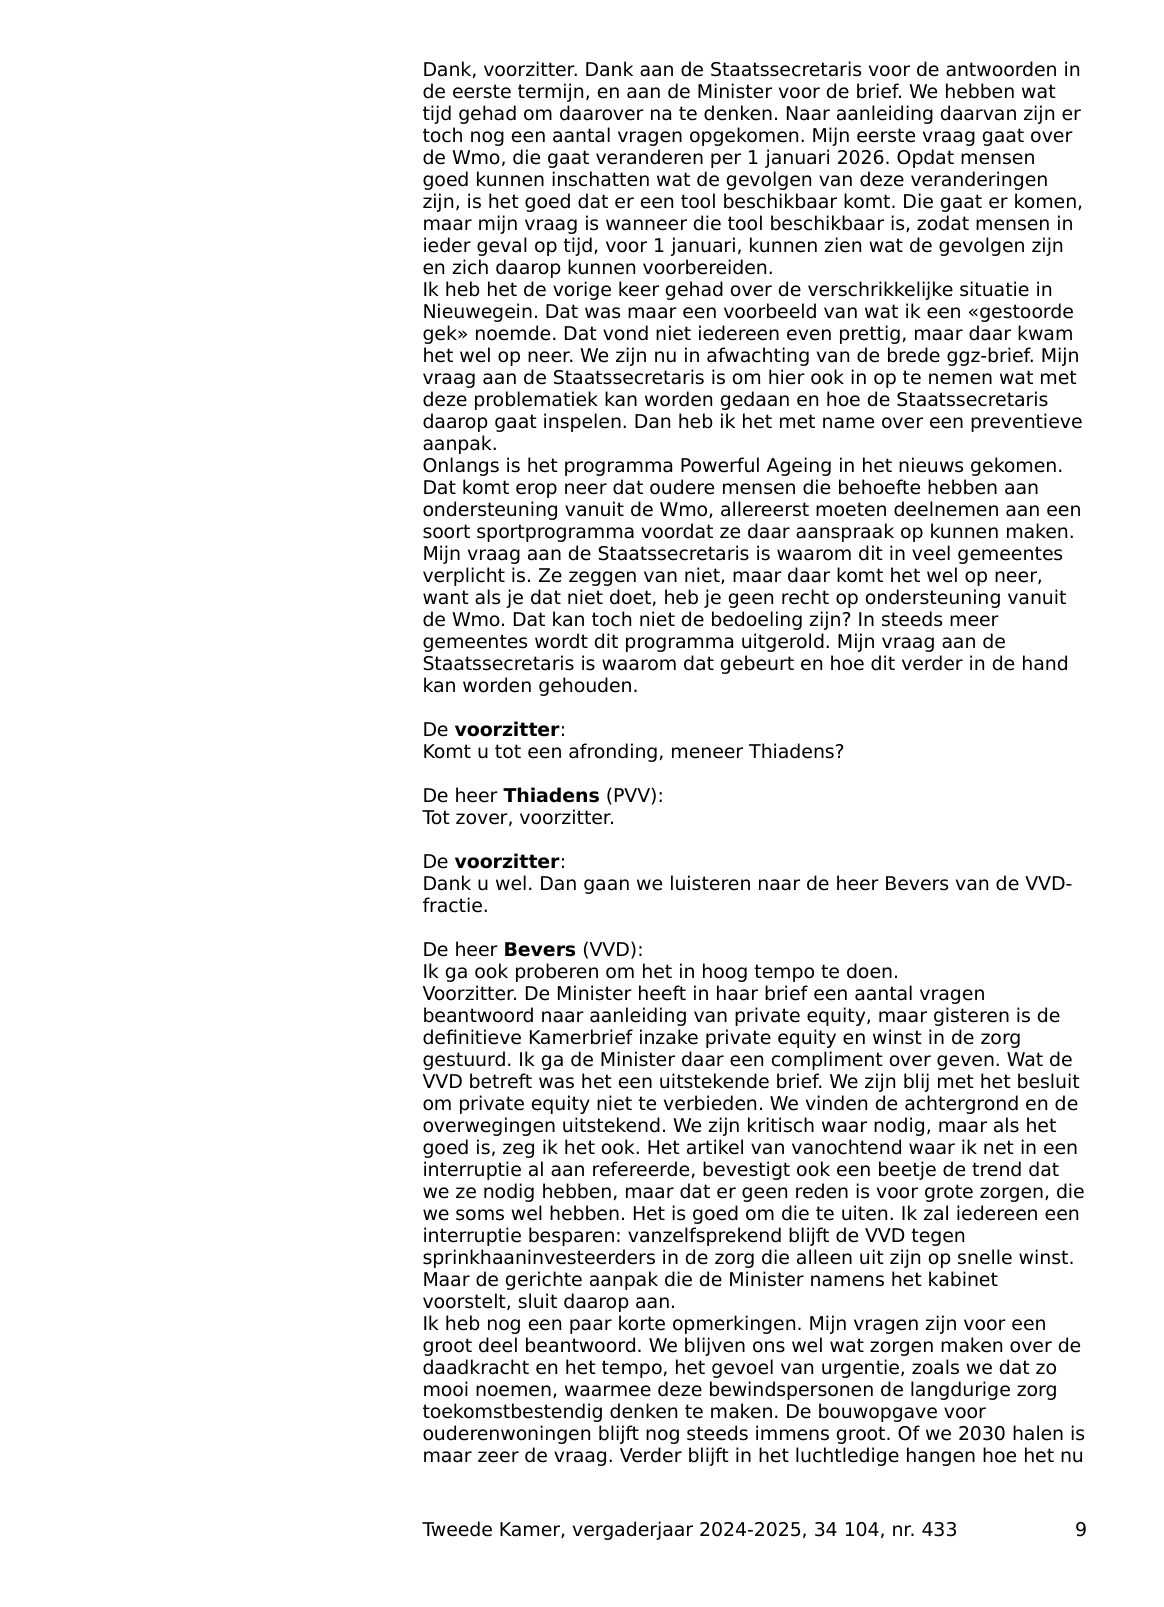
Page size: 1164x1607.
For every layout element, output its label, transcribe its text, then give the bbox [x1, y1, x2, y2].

text Dank, voorzitter. Dank aan de Staatssecretaris voor de antwoorden in de eerste termijn, en aan de Minister voor de brief. We hebben wat tijd gehad om daarover na te denken. Naar aanleiding daarvan zijn er toch nog een aantal vragen opgekomen. Mijn eerste vraag gaat over de Wmo, die gaat veranderen per 1 januari 2026. Opdat mensen goed kunnen inschatten wat de gevolgen van deze veranderingen zijn, is het goed dat er een tool beschikbaar komt. Die gaat er komen, maar mijn vraag is wanneer die tool beschikbaar is, zodat mensen in ieder geval op tijd, voor 1 januari, kunnen zien wat de gevolgen zijn en zich daarop kunnen voorbereiden. [422, 59, 1087, 279]
text Dank u wel. Dan gaan we luisteren naar de heer Bevers van de VVD-fractie. [422, 873, 1087, 917]
text De heer Thiadens (PVV): [422, 785, 1087, 807]
text De voorzitter: [422, 719, 1087, 741]
text Voorzitter. De Minister heeft in haar brief een aantal vragen beantwoord naar aanleiding van private equity, maar gisteren is de definitieve Kamerbrief inzake private equity en winst in de zorg gestuurd. Ik ga de Minister daar een compliment over geven. Wat de VVD betreft was het een uitstekende brief. We zijn blij met het besluit om private equity niet te verbieden. We vinden de achtergrond en de overwegingen uitstekend. We zijn kritisch waar nodig, maar als het goed is, zeg ik het ook. Het artikel van vanochtend waar ik net in een interruptie al aan refereerde, bevestigt ook een beetje de trend dat we ze nodig hebben, maar dat er geen reden is voor grote zorgen, die we soms wel hebben. Het is goed om die te uiten. Ik zal iedereen een interruptie besparen: vanzelfsprekend blijft de VVD tegen sprinkhaaninvesteerders in de zorg die alleen uit zijn op snelle winst. Maar de gerichte aanpak die de Minister namens het kabinet voorstelt, sluit daarop aan. [422, 983, 1087, 1313]
text Ik heb nog een paar korte opmerkingen. Mijn vragen zijn voor een groot deel beantwoord. We blijven ons wel wat zorgen maken over de daadkracht en het tempo, het gevoel van urgentie, zoals we dat zo mooi noemen, waarmee deze bewindspersonen de langdurige zorg toekomstbestendig denken te maken. De bouwopgave voor ouderenwoningen blijft nog steeds immens groot. Of we 2030 halen is maar zeer de vraag. Verder blijft in het luchtledige hangen hoe het nu [422, 1313, 1087, 1467]
text Ik ga ook proberen om het in hoog tempo te doen. [422, 961, 1087, 983]
text De heer Bevers (VVD): [422, 939, 1087, 961]
text Komt u tot een afronding, meneer Thiadens? [422, 741, 1087, 763]
text De voorzitter: [422, 851, 1087, 873]
text Onlangs is het programma Powerful Ageing in het nieuws gekomen. Dat komt erop neer dat oudere mensen die behoefte hebben aan ondersteuning vanuit de Wmo, allereerst moeten deelnemen aan een soort sportprogramma voordat ze daar aanspraak op kunnen maken. Mijn vraag aan de Staatssecretaris is waarom dit in veel gemeentes verplicht is. Ze zeggen van niet, maar daar komt het wel op neer, want als je dat niet doet, heb je geen recht op ondersteuning vanuit de Wmo. Dat kan toch niet de bedoeling zijn? In steeds meer gemeentes wordt dit programma uitgerold. Mijn vraag aan de Staatssecretaris is waarom dat gebeurt en hoe dit verder in de hand kan worden gehouden. [422, 455, 1087, 696]
text Tot zover, voorzitter. [422, 807, 1087, 829]
text Ik heb het de vorige keer gehad over de verschrikkelijke situatie in Nieuwegein. Dat was maar een voorbeeld van wat ik een «gestoorde gek» noemde. Dat vond niet iedereen even prettig, maar daar kwam het wel op neer. We zijn nu in afwachting van de brede ggz-brief. Mijn vraag aan de Staatssecretaris is om hier ook in op te nemen wat met deze problematiek kan worden gedaan en hoe de Staatssecretaris daarop gaat inspelen. Dan heb ik het met name over een preventieve aanpak. [422, 279, 1087, 455]
